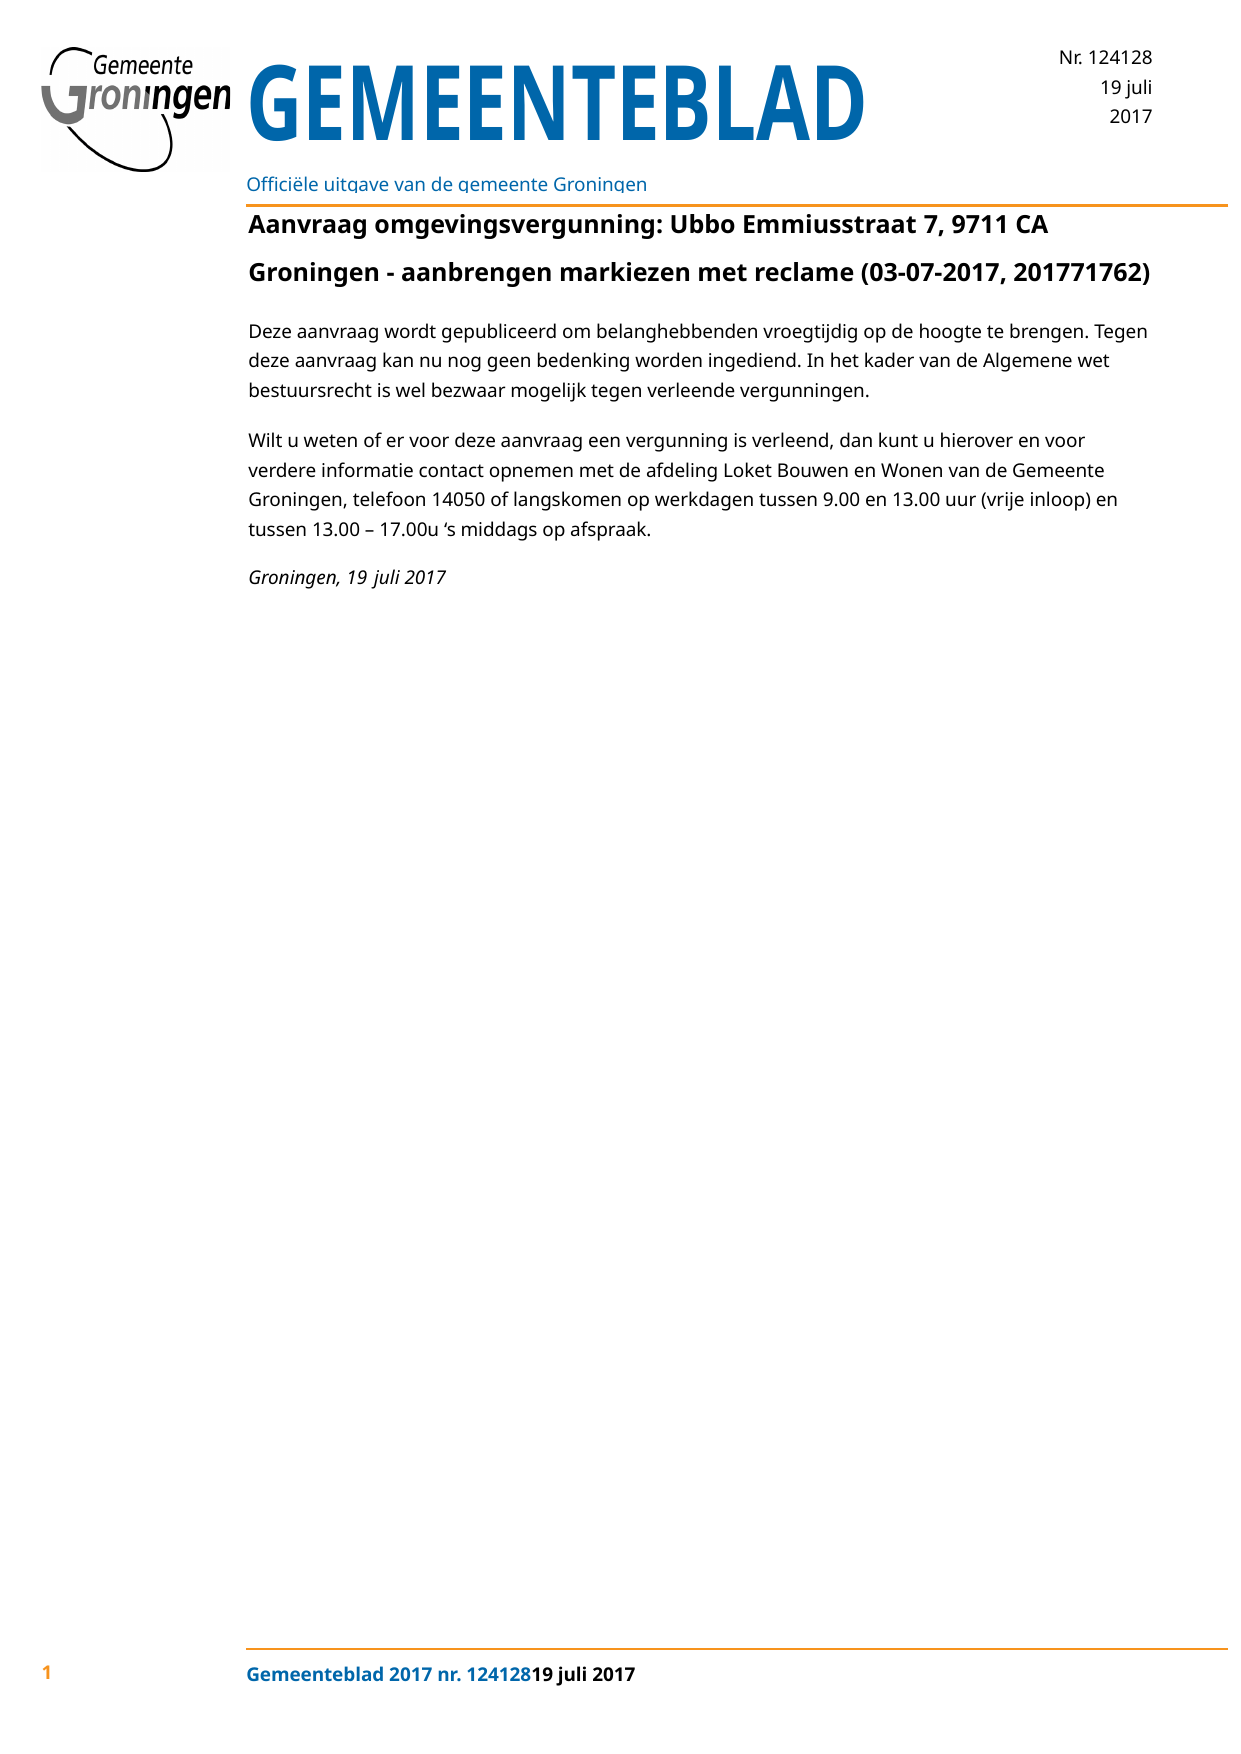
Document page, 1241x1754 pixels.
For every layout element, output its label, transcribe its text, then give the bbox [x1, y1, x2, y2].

text Groningen, 19 juli 2017 [248, 564, 1152, 590]
text Deze aanvraag wordt gepubliceerd om belanghebbenden vroegtijdig op de hoogte te brengen. Tegen deze aanvraag kan nu nog geen bedenking worden ingediend. In het kader van de Algemene wet bestuursrecht is wel bezwaar mogelijk tegen verleende vergunningen. [248, 318, 1152, 403]
text Wilt u weten of er voor deze aanvraag een vergunning is verleend, dan kunt u hierover en voor verdere informatie contact opnemen met de afdeling Loket Bouwen en Wonen van de Gemeente Groningen, telefoon 14050 of langskomen op werkdagen tussen 9.00 en 13.00 uur (vrije inloop) en tussen 13.00 – 17.00u ‘s middags op afspraak. [248, 427, 1152, 542]
text Aanvraag omgevingsvergunning: Ubbo Emmiusstraat 7, 9711 CA Groningen - aanbrengen markiezen met reclame (03-07-2017, 201771762) [248, 207, 1152, 288]
picture [41, 47, 231, 172]
